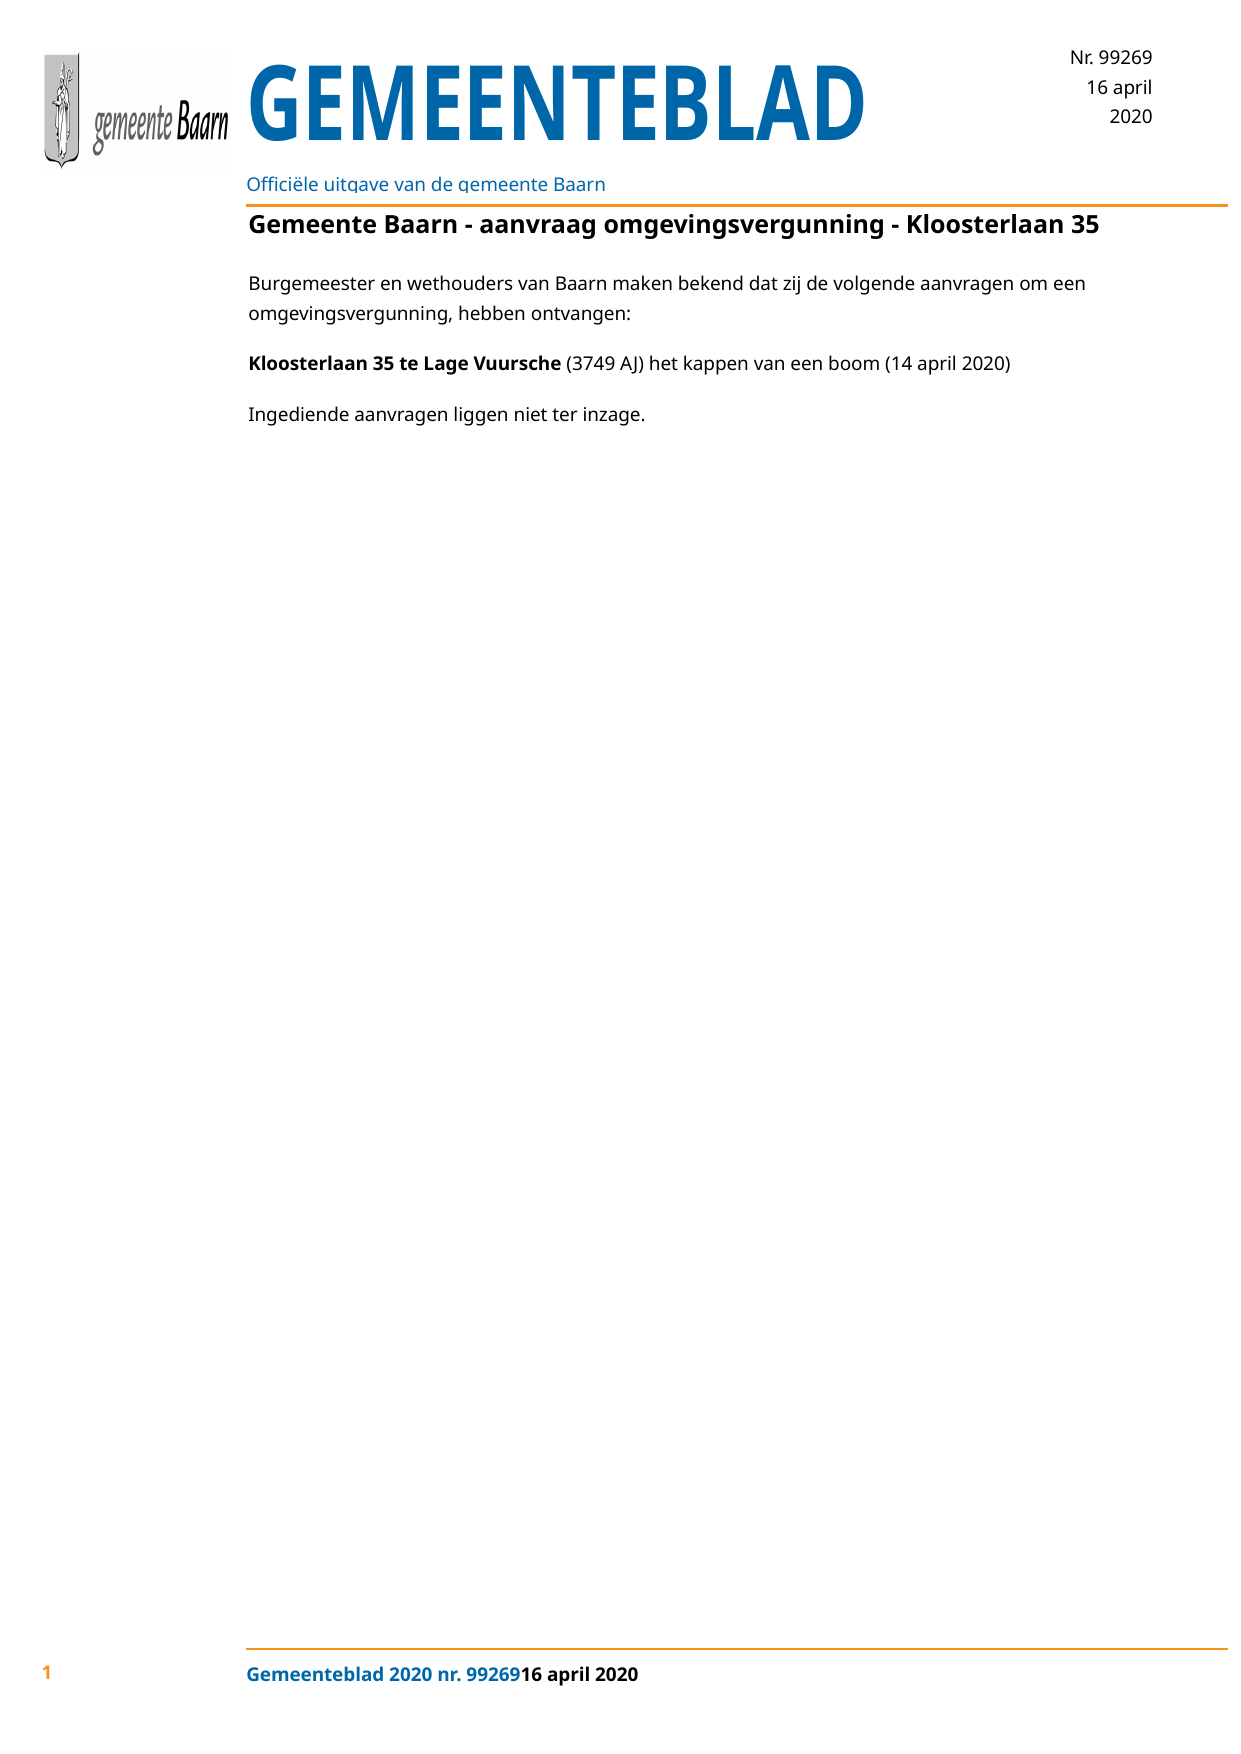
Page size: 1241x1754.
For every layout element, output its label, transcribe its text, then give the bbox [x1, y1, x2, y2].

text Ingediende aanvragen liggen niet ter inzage. [248, 401, 1152, 426]
text Gemeente Baarn - aanvraag omgevingsvergunning - Kloosterlaan 35 [248, 207, 1152, 241]
text Kloosterlaan 35 te Lage Vuursche (3749 AJ) het kappen van een boom (14 april 2020) [248, 350, 1152, 376]
text Burgemeester en wethouders van Baarn maken bekend dat zij de volgende aanvragen om een omgevingsvergunning, hebben ontvangen: [248, 270, 1152, 326]
picture [41, 47, 231, 172]
